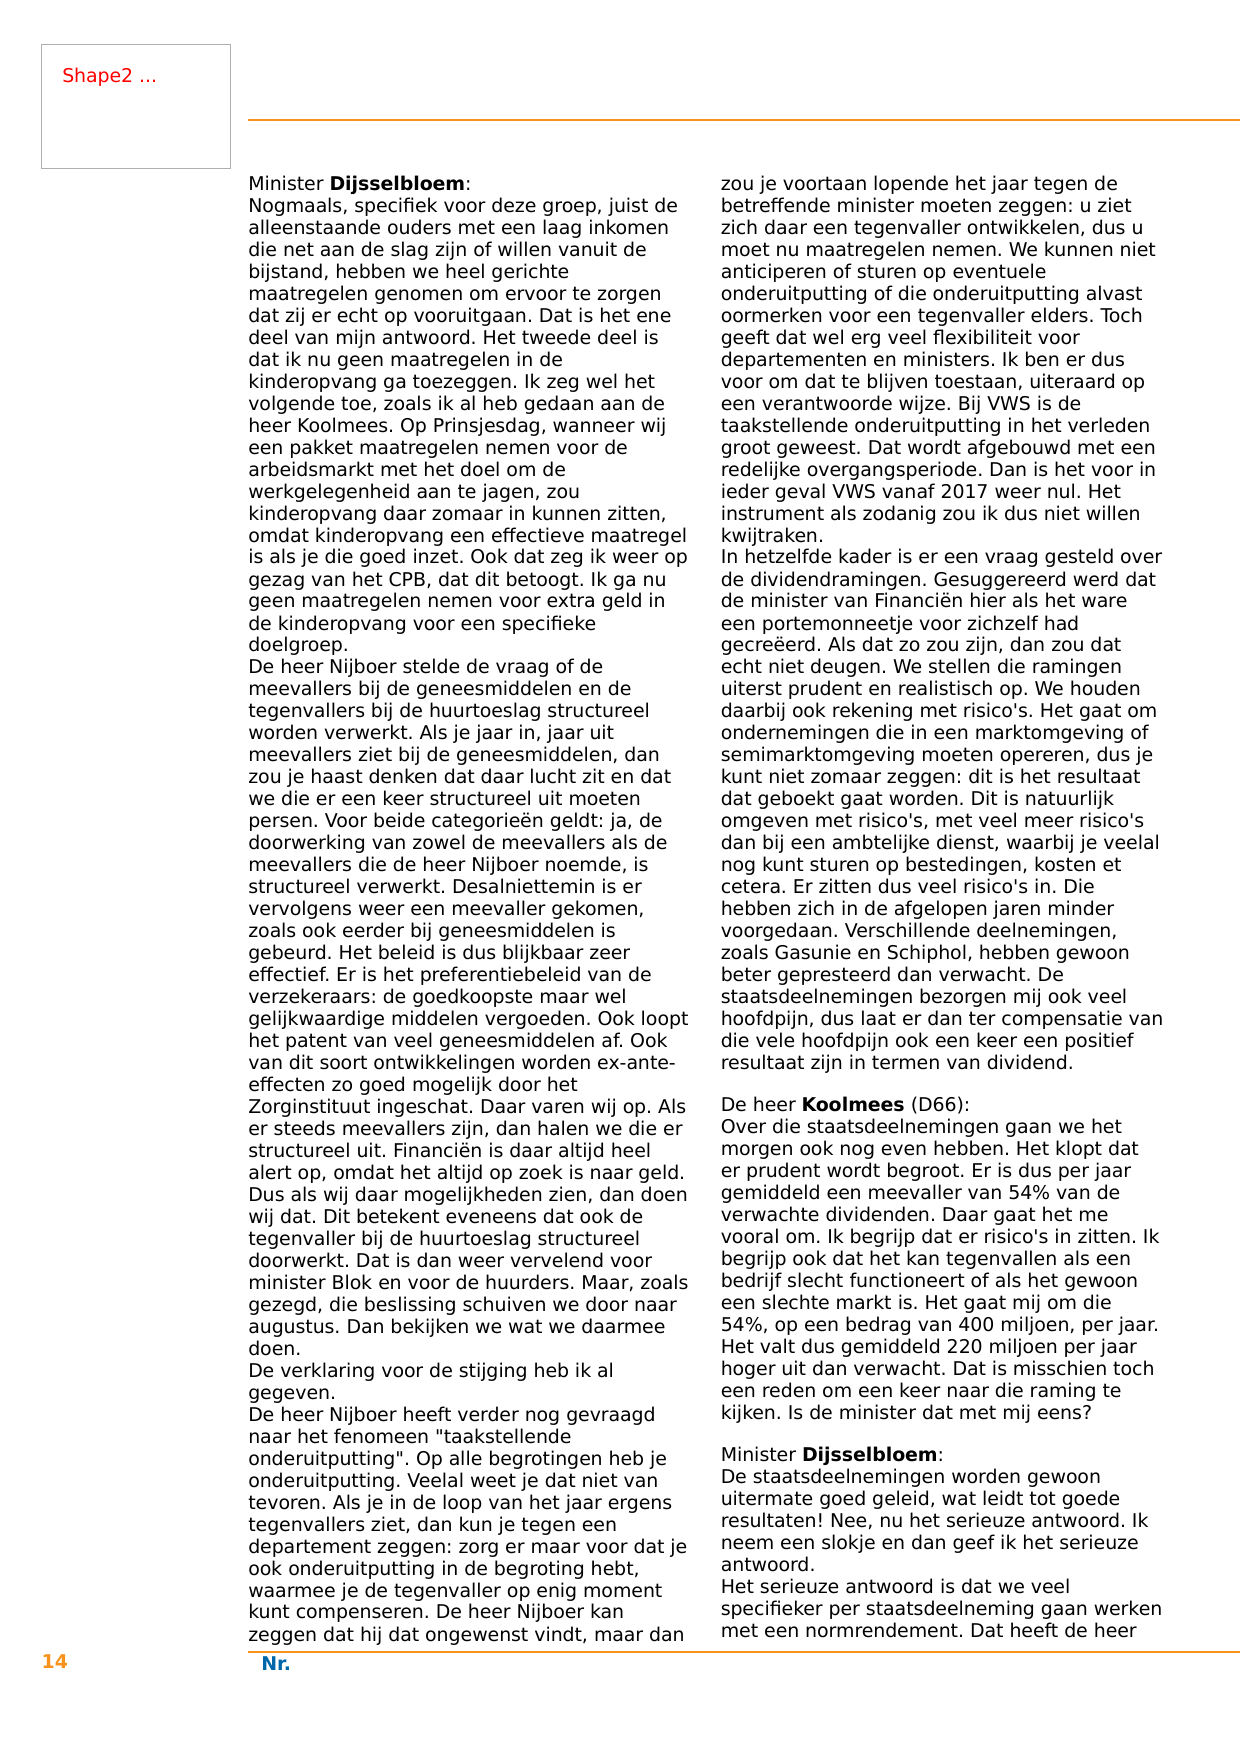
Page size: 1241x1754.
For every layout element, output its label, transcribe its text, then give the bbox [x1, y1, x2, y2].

text Over die staatsdeelnemingen gaan we het morgen ook nog even hebben. Het klopt dat er prudent wordt begroot. Er is dus per jaar gemiddeld een meevaller van 54% van de verwachte dividenden. Daar gaat het me vooral om. Ik begrijp dat er risico's in zitten. Ik begrijp ook dat het kan tegenvallen als een bedrijf slecht functioneert of als het gewoon een slechte markt is. Het gaat mij om die 54%, op een bedrag van 400 miljoen, per jaar. Het valt dus gemiddeld 220 miljoen per jaar hoger uit dan verwacht. Dat is misschien toch een reden om een keer naar die raming te kijken. Is de minister dat met mij eens? [721, 1116, 1163, 1424]
text De heer Koolmees (D66): [721, 1094, 1163, 1116]
text Het serieuze antwoord is dat we veel specifieker per staatsdeelneming gaan werken met een normrendement. Dat heeft de heer [721, 1576, 1163, 1641]
text Nogmaals, specifiek voor deze groep, juist de alleenstaande ouders met een laag inkomen die net aan de slag zijn of willen vanuit de bijstand, hebben we heel gerichte maatregelen genomen om ervoor te zorgen dat zij er echt op vooruitgaan. Dat is het ene deel van mijn antwoord. Het tweede deel is dat ik nu geen maatregelen in de kinderopvang ga toezeggen. Ik zeg wel het volgende toe, zoals ik al heb gedaan aan de heer Koolmees. Op Prinsjesdag, wanneer wij een pakket maatregelen nemen voor de arbeidsmarkt met het doel om de werkgelegenheid aan te jagen, zou kinderopvang daar zomaar in kunnen zitten, omdat kinderopvang een effectieve maatregel is als je die goed inzet. Ook dat zeg ik weer op gezag van het CPB, dat dit betoogt. Ik ga nu geen maatregelen nemen voor extra geld in de kinderopvang voor een specifieke doelgroep. [248, 195, 691, 656]
text In hetzelfde kader is er een vraag gesteld over de dividendramingen. Gesuggereerd werd dat de minister van Financiën hier als het ware een portemonneetje voor zichzelf had gecreëerd. Als dat zo zou zijn, dan zou dat echt niet deugen. We stellen die ramingen uiterst prudent en realistisch op. We houden daarbij ook rekening met risico's. Het gaat om ondernemingen die in een marktomgeving of semimarktomgeving moeten opereren, dus je kunt niet zomaar zeggen: dit is het resultaat dat geboekt gaat worden. Dit is natuurlijk omgeven met risico's, met veel meer risico's dan bij een ambtelijke dienst, waarbij je veelal nog kunt sturen op bestedingen, kosten et cetera. Er zitten dus veel risico's in. Die hebben zich in de afgelopen jaren minder voorgedaan. Verschillende deelnemingen, zoals Gasunie en Schiphol, hebben gewoon beter gepresteerd dan verwacht. De staatsdeelnemingen bezorgen mij ook veel hoofdpijn, dus laat er dan ter compensatie van die vele hoofdpijn ook een keer een positief resultaat zijn in termen van dividend. [721, 546, 1163, 1074]
text Minister Dijsselbloem: [248, 173, 691, 195]
text De staatsdeelnemingen worden gewoon uitermate goed geleid, wat leidt tot goede resultaten! Nee, nu het serieuze antwoord. Ik neem een slokje en dan geef ik het serieuze antwoord. [721, 1466, 1163, 1576]
text De verklaring voor de stijging heb ik al gegeven. [248, 1360, 691, 1404]
text De heer Nijboer stelde de vraag of de meevallers bij de geneesmiddelen en de tegenvallers bij de huurtoeslag structureel worden verwerkt. Als je jaar in, jaar uit meevallers ziet bij de geneesmiddelen, dan zou je haast denken dat daar lucht zit en dat we die er een keer structureel uit moeten persen. Voor beide categorieën geldt: ja, de doorwerking van zowel de meevallers als de meevallers die de heer Nijboer noemde, is structureel verwerkt. Desalniettemin is er vervolgens weer een meevaller gekomen, zoals ook eerder bij geneesmiddelen is gebeurd. Het beleid is dus blijkbaar zeer effectief. Er is het preferentiebeleid van de verzekeraars: de goedkoopste maar wel gelijkwaardige middelen vergoeden. Ook loopt het patent van veel geneesmiddelen af. Ook van dit soort ontwikkelingen worden ex-ante-effecten zo goed mogelijk door het Zorginstituut ingeschat. Daar varen wij op. Als er steeds meevallers zijn, dan halen we die er structureel uit. Financiën is daar altijd heel alert op, omdat het altijd op zoek is naar geld. Dus als wij daar mogelijkheden zien, dan doen wij dat. Dit betekent eveneens dat ook de tegenvaller bij de huurtoeslag structureel doorwerkt. Dat is dan weer vervelend voor minister Blok en voor de huurders. Maar, zoals gezegd, die beslissing schuiven we door naar augustus. Dan bekijken we wat we daarmee doen. [248, 656, 691, 1360]
text Minister Dijsselbloem: [721, 1444, 1163, 1466]
text zou je voortaan lopende het jaar tegen de betreffende minister moeten zeggen: u ziet zich daar een tegenvaller ontwikkelen, dus u moet nu maatregelen nemen. We kunnen niet anticiperen of sturen op eventuele onderuitputting of die onderuitputting alvast oormerken voor een tegenvaller elders. Toch geeft dat wel erg veel flexibiliteit voor departementen en ministers. Ik ben er dus voor om dat te blijven toestaan, uiteraard op een verantwoorde wijze. Bij VWS is de taakstellende onderuitputting in het verleden groot geweest. Dat wordt afgebouwd met een redelijke overgangsperiode. Dan is het voor in ieder geval VWS vanaf 2017 weer nul. Het instrument als zodanig zou ik dus niet willen kwijtraken. [721, 173, 1163, 546]
text De heer Nijboer heeft verder nog gevraagd naar het fenomeen "taakstellende onderuitputting". Op alle begrotingen heb je onderuitputting. Veelal weet je dat niet van tevoren. Als je in de loop van het jaar ergens tegenvallers ziet, dan kun je tegen een departement zeggen: zorg er maar voor dat je ook onderuitputting in de begroting hebt, waarmee je de tegenvaller op enig moment kunt compenseren. De heer Nijboer kan zeggen dat hij dat ongewenst vindt, maar dan [248, 1404, 691, 1645]
